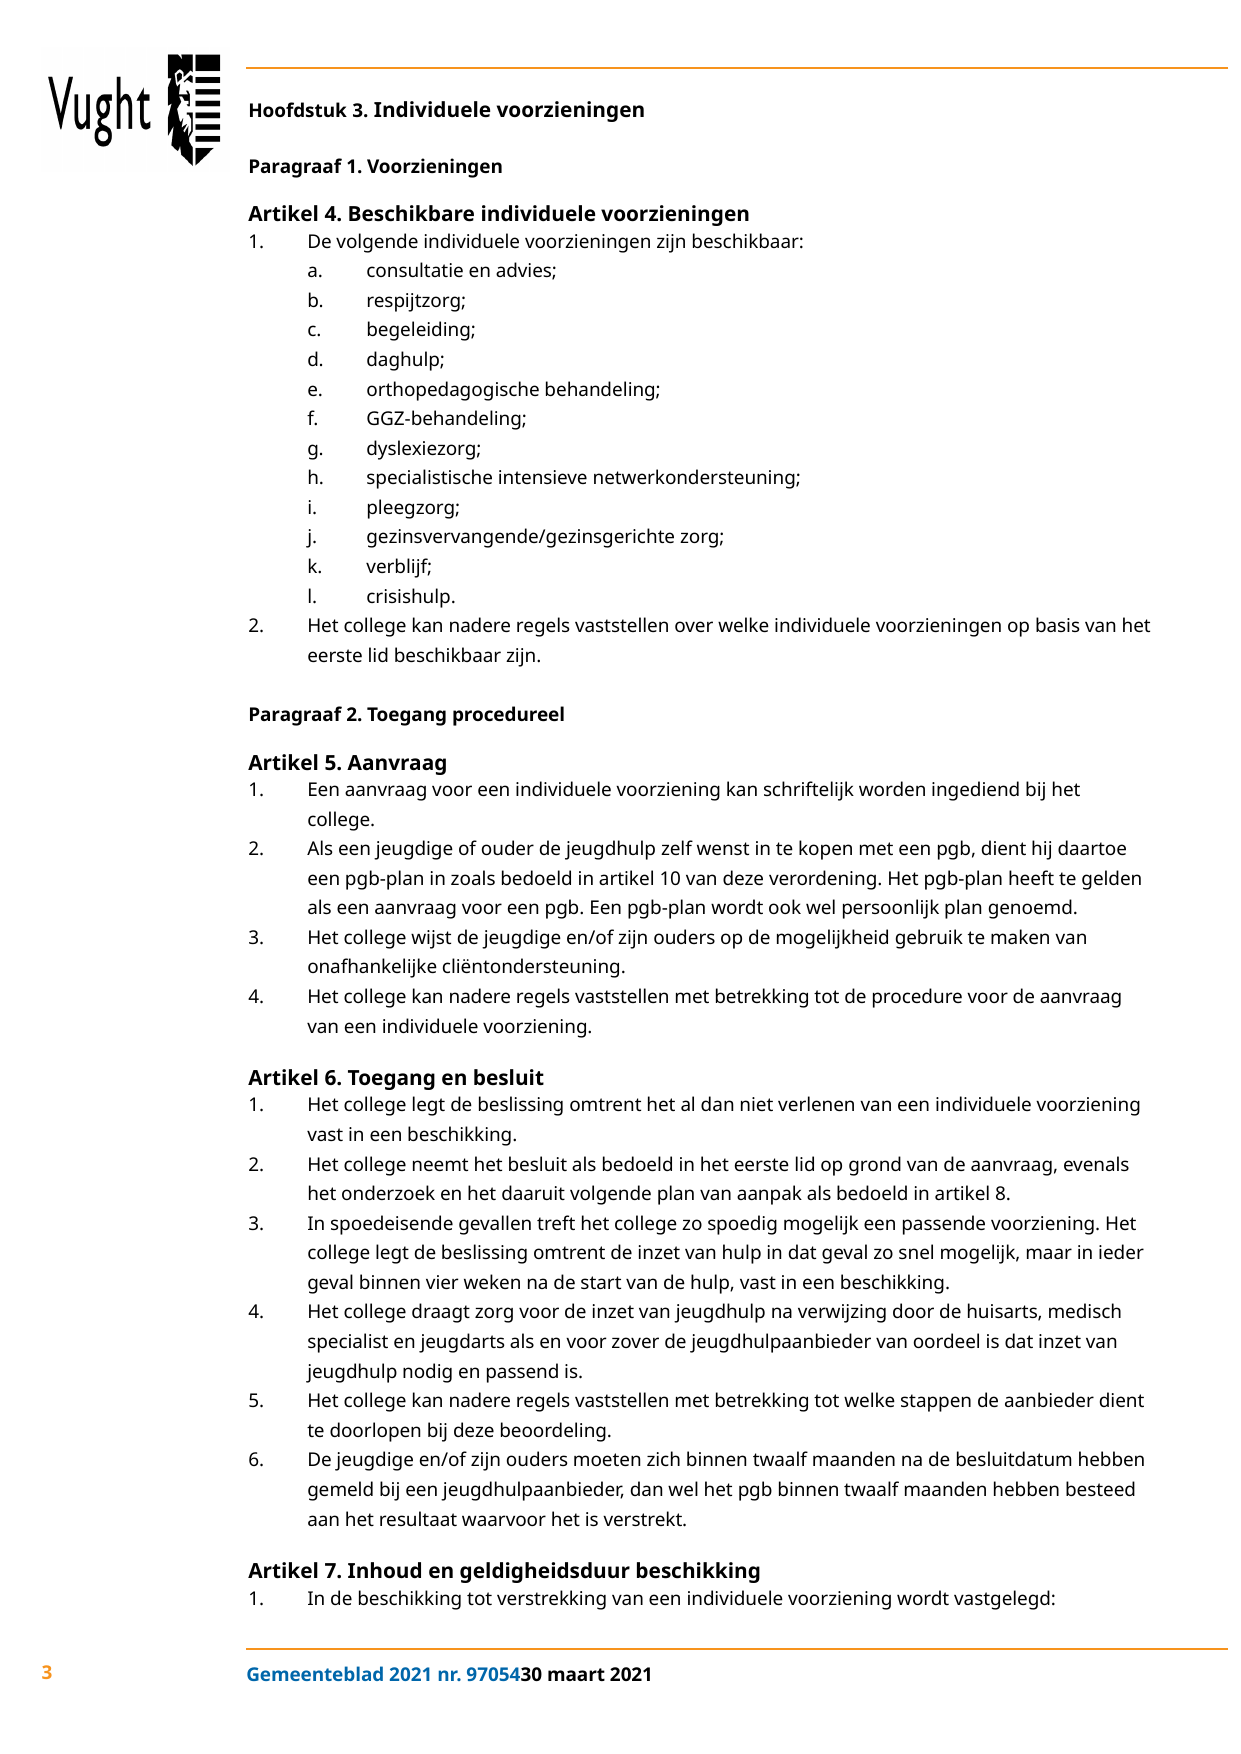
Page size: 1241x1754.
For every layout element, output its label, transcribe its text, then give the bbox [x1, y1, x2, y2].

list pleegzorg; [307, 494, 1152, 520]
list Het college wijst de jeugdige en/of zijn ouders op de mogelijkheid gebruik te maken van onafhankelijke cliëntondersteuning. [248, 924, 1152, 979]
list begeleiding; [307, 317, 1152, 342]
list consultatie en advies; [307, 257, 1152, 283]
text Paragraaf 1. Voorzieningen [248, 153, 1152, 178]
list gezinsvervangende/gezinsgerichte zorg; [307, 524, 1152, 549]
list respijtzorg; [307, 287, 1152, 313]
picture [41, 47, 231, 172]
list In de beschikking tot verstrekking van een individuele voorziening wordt vastgelegd: [248, 1585, 1152, 1610]
list orthopedagogische behandeling; [307, 376, 1152, 401]
list In spoedeisende gevallen treft het college zo spoedig mogelijk een passende voorziening. Het college legt de beslissing omtrent de inzet van hulp in dat geval zo snel mogelijk, maar in ieder geval binnen vier weken na de start van de hulp, vast in een beschikking. [248, 1210, 1152, 1295]
list Het college legt de beslissing omtrent het al dan niet verlenen van een individuele voorziening vast in een beschikking. [248, 1092, 1152, 1147]
list dyslexiezorg; [307, 435, 1152, 461]
text Artikel 6. Toegang en besluit [248, 1063, 1152, 1092]
list Het college kan nadere regels vaststellen met betrekking tot de procedure voor de aanvraag van een individuele voorziening. [248, 983, 1152, 1038]
list daghulp; [307, 346, 1152, 372]
list Het college neemt het besluit als bedoeld in het eerste lid op grond van de aanvraag, evenals het onderzoek en het daaruit volgende plan van aanpak als bedoeld in artikel 8. [248, 1151, 1152, 1206]
list De volgende individuele voorzieningen zijn beschikbaar: [248, 228, 1152, 253]
text Artikel 5. Aanvraag [248, 748, 1152, 776]
list Een aanvraag voor een individuele voorziening kan schriftelijk worden ingediend bij het college. [248, 776, 1152, 831]
list Als een jeugdige of ouder de jeugdhulp zelf wenst in te kopen met een pgb, dient hij daartoe een pgb-plan in zoals bedoeld in artikel 10 van deze verordening. Het pgb-plan heeft te gelden als een aanvraag voor een pgb. Een pgb-plan wordt ook wel persoonlijk plan genoemd. [248, 835, 1152, 920]
list crisishulp. [307, 583, 1152, 608]
text Hoofdstuk 3. Individuele voorzieningen [248, 95, 1152, 123]
text Paragraaf 2. Toegang procedureel [248, 701, 1152, 727]
text Artikel 7. Inhoud en geldigheidsduur beschikking [248, 1556, 1152, 1585]
list specialistische intensieve netwerkondersteuning; [307, 464, 1152, 490]
list Het college kan nadere regels vaststellen met betrekking tot welke stappen de aanbieder dient te doorlopen bij deze beoordeling. [248, 1387, 1152, 1443]
list GGZ-behandeling; [307, 405, 1152, 431]
list De jeugdige en/of zijn ouders moeten zich binnen twaalf maanden na de besluitdatum hebben gemeld bij een jeugdhulpaanbieder, dan wel het pgb binnen twaalf maanden hebben besteed aan het resultaat waarvoor het is verstrekt. [248, 1447, 1152, 1532]
text Artikel 4. Beschikbare individuele voorzieningen [248, 199, 1152, 228]
list verblijf; [307, 553, 1152, 579]
list Het college kan nadere regels vaststellen over welke individuele voorzieningen op basis van het eerste lid beschikbaar zijn. [248, 612, 1152, 668]
list Het college draagt zorg voor de inzet van jeugdhulp na verwijzing door de huisarts, medisch specialist en jeugdarts als en voor zover de jeugdhulpaanbieder van oordeel is dat inzet van jeugdhulp nodig en passend is. [248, 1299, 1152, 1384]
